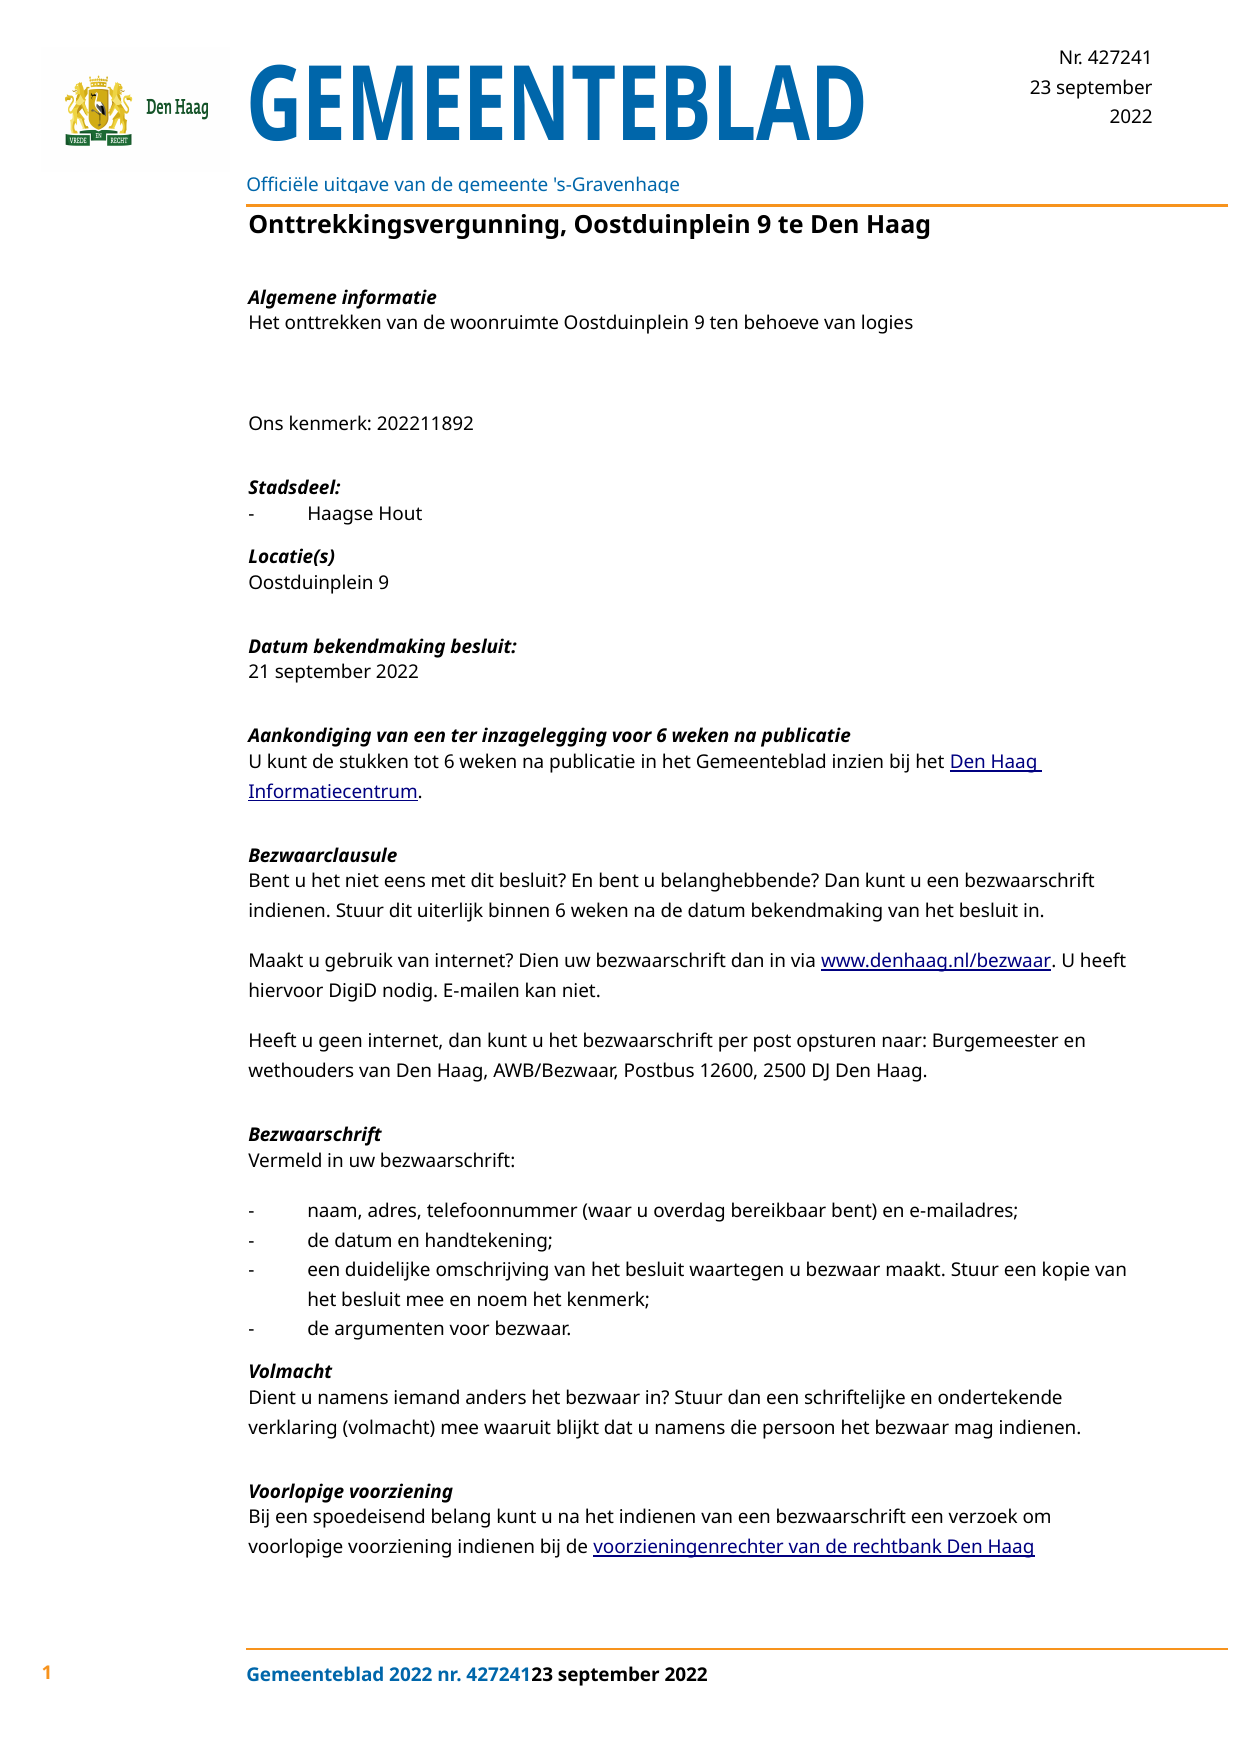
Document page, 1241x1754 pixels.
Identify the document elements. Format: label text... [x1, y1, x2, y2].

list een duidelijke omschrijving van het besluit waartegen u bezwaar maakt. Stuur een kopie van het besluit mee en noem het kenmerk; [248, 1256, 1152, 1312]
list naam, adres, telefoonnummer (waar u overdag bereikbaar bent) en e-mailadres; [248, 1197, 1152, 1223]
list de argumenten voor bezwaar. [248, 1316, 1152, 1341]
text Aankondiging van een ter inzagelegging voor 6 weken na publicatie [248, 723, 1152, 748]
text Maakt u gebruik van internet? Dien uw bezwaarschrift dan in via www.denhaag.nl/bezwaar. U heeft hiervoor DigiD nodig. E-mailen kan niet. [248, 948, 1152, 1003]
text Bezwaarclausule [248, 842, 1152, 868]
text Bezwaarschrift [248, 1121, 1152, 1147]
text 21 september 2022 [248, 659, 1152, 684]
text Het onttrekken van de woonruimte Oostduinplein 9 ten behoeve van logies [248, 309, 1152, 335]
text Dient u namens iemand anders het bezwaar in? Stuur dan een schriftelijke en ondertekende verklaring (volmacht) mee waaruit blijkt dat u namens die persoon het bezwaar mag indienen. [248, 1384, 1152, 1440]
text Bij een spoedeisend belang kunt u na het indienen van een bezwaarschrift een verzoek om voorlopige voorziening indienen bij de voorzieningenrechter van de rechtbank Den Haag [248, 1504, 1152, 1559]
text Heeft u geen internet, dan kunt u het bezwaarschrift per post opsturen naar: Burgemeester en wethouders van Den Haag, AWB/Bezwaar, Postbus 12600, 2500 DJ Den Haag. [248, 1028, 1152, 1083]
text Algemene informatie [248, 284, 1152, 309]
text U kunt de stukken tot 6 weken na publicatie in het Gemeenteblad inzien bij het Den Haag Informatiecentrum. [248, 748, 1152, 804]
text Volmacht [248, 1359, 1152, 1384]
text Bent u het niet eens met dit besluit? En bent u belanghebbende? Dan kunt u een bezwaarschrift indienen. Stuur dit uiterlijk binnen 6 weken na de datum bekendmaking van het besluit in. [248, 868, 1152, 923]
list Haagse Hout [248, 500, 1152, 526]
text Stadsdeel: [248, 474, 1152, 500]
text Vermeld in uw bezwaarschrift: [248, 1147, 1152, 1173]
picture [41, 47, 231, 172]
text Ons kenmerk: 202211892 [248, 410, 1152, 436]
text Oostduinplein 9 [248, 569, 1152, 595]
text Voorlopige voorziening [248, 1478, 1152, 1504]
text Datum bekendmaking besluit: [248, 633, 1152, 659]
text Locatie(s) [248, 543, 1152, 569]
text Onttrekkingsvergunning, Oostduinplein 9 te Den Haag [248, 207, 1152, 241]
list de datum en handtekening; [248, 1227, 1152, 1253]
